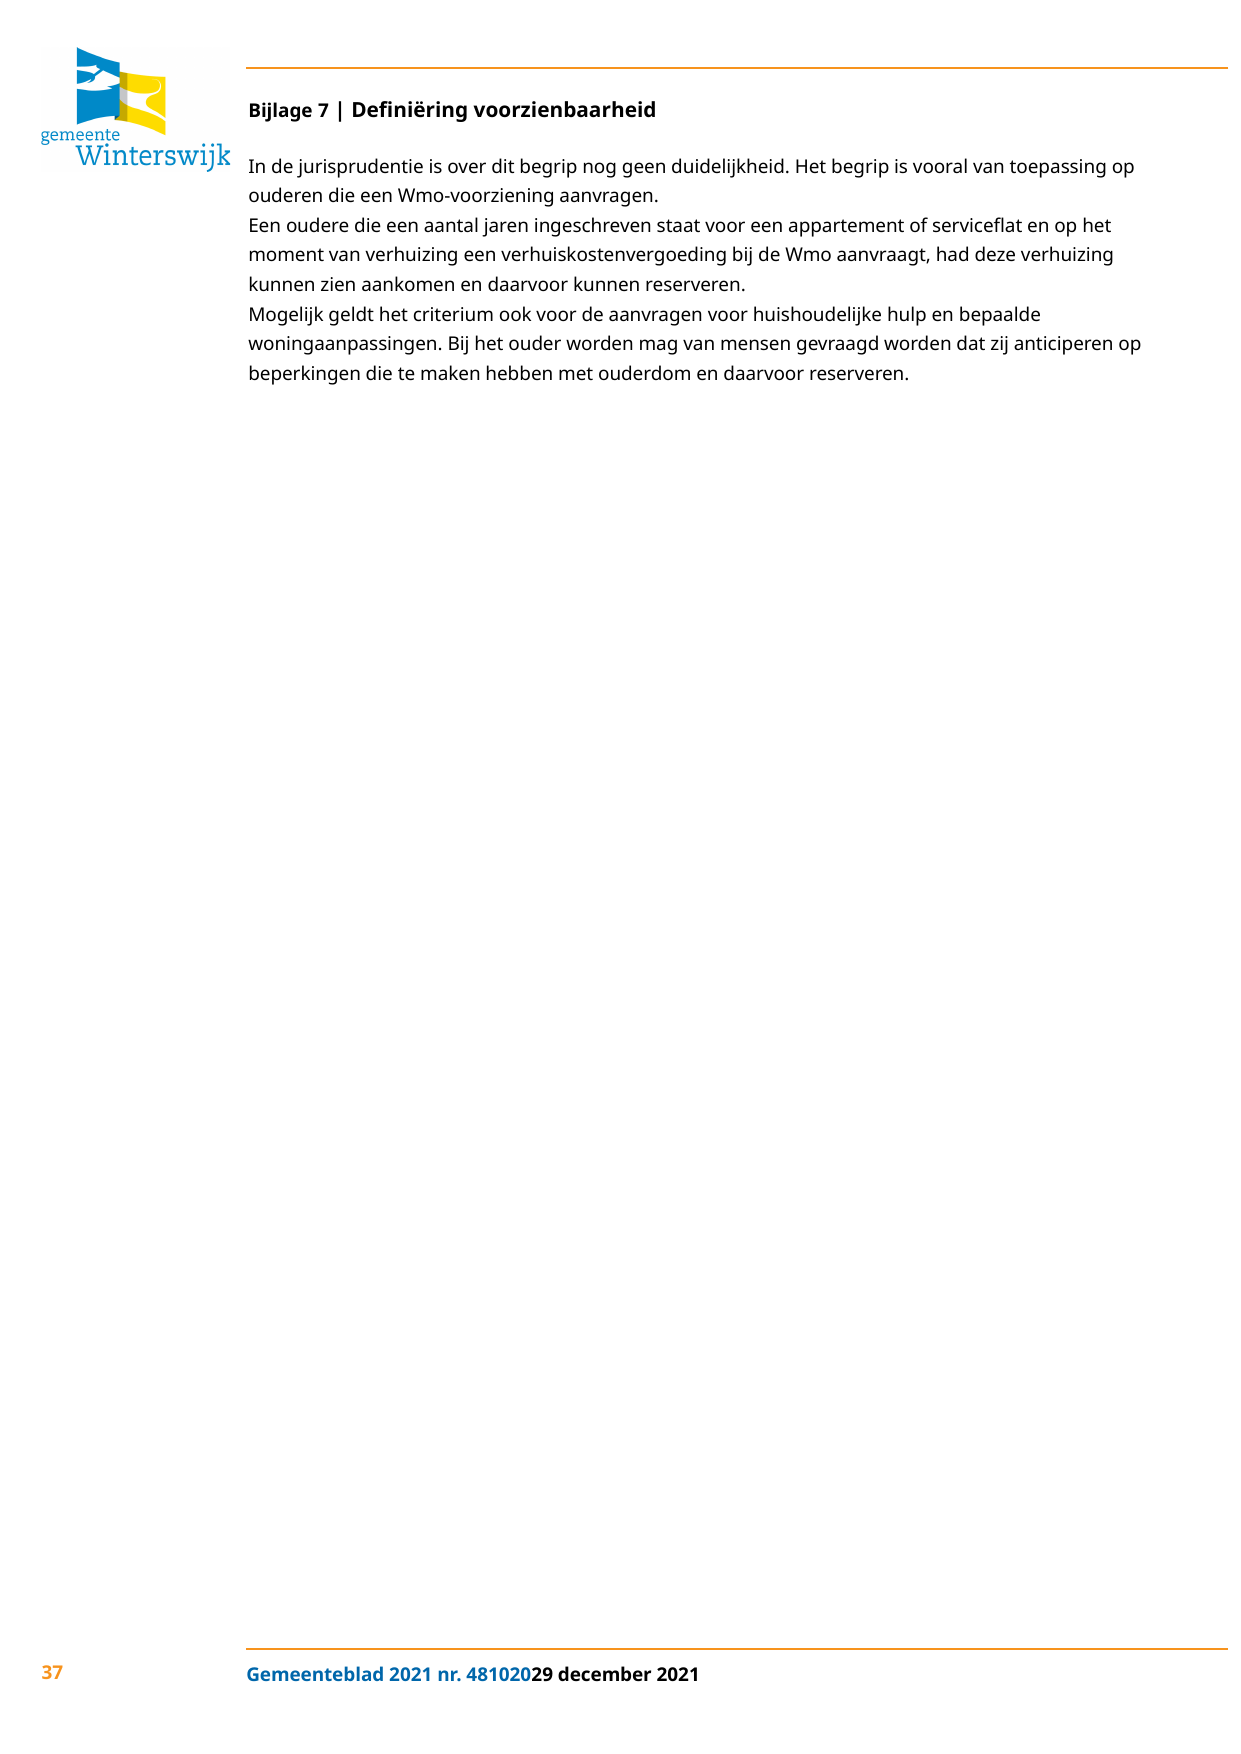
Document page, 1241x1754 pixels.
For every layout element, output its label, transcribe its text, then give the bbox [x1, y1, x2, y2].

picture [225, 153, 231, 162]
text In de jurisprudentie is over dit begrip nog geen duidelijkheid. Het begrip is vooral van toepassing op ouderen die een Wmo-voorziening aanvragen. [248, 153, 1152, 208]
text Mogelijk geldt het criterium ook voor de aanvragen voor huishoudelijke hulp en bepaalde woningaanpassingen. Bij het ouder worden mag van mensen gevraagd worden dat zij anticiperen op beperkingen die te maken hebben met ouderdom en daarvoor reserveren. [248, 301, 1152, 386]
text Een oudere die een aantal jaren ingeschreven staat voor een appartement of serviceflat en op het moment van verhuizing een verhuiskostenvergoeding bij de Wmo aanvraagt, had deze verhuizing kunnen zien aankomen en daarvoor kunnen reserveren. [248, 212, 1152, 297]
text Bijlage 7 | Definiëring voorzienbaarheid [248, 95, 1152, 123]
picture [41, 47, 231, 172]
